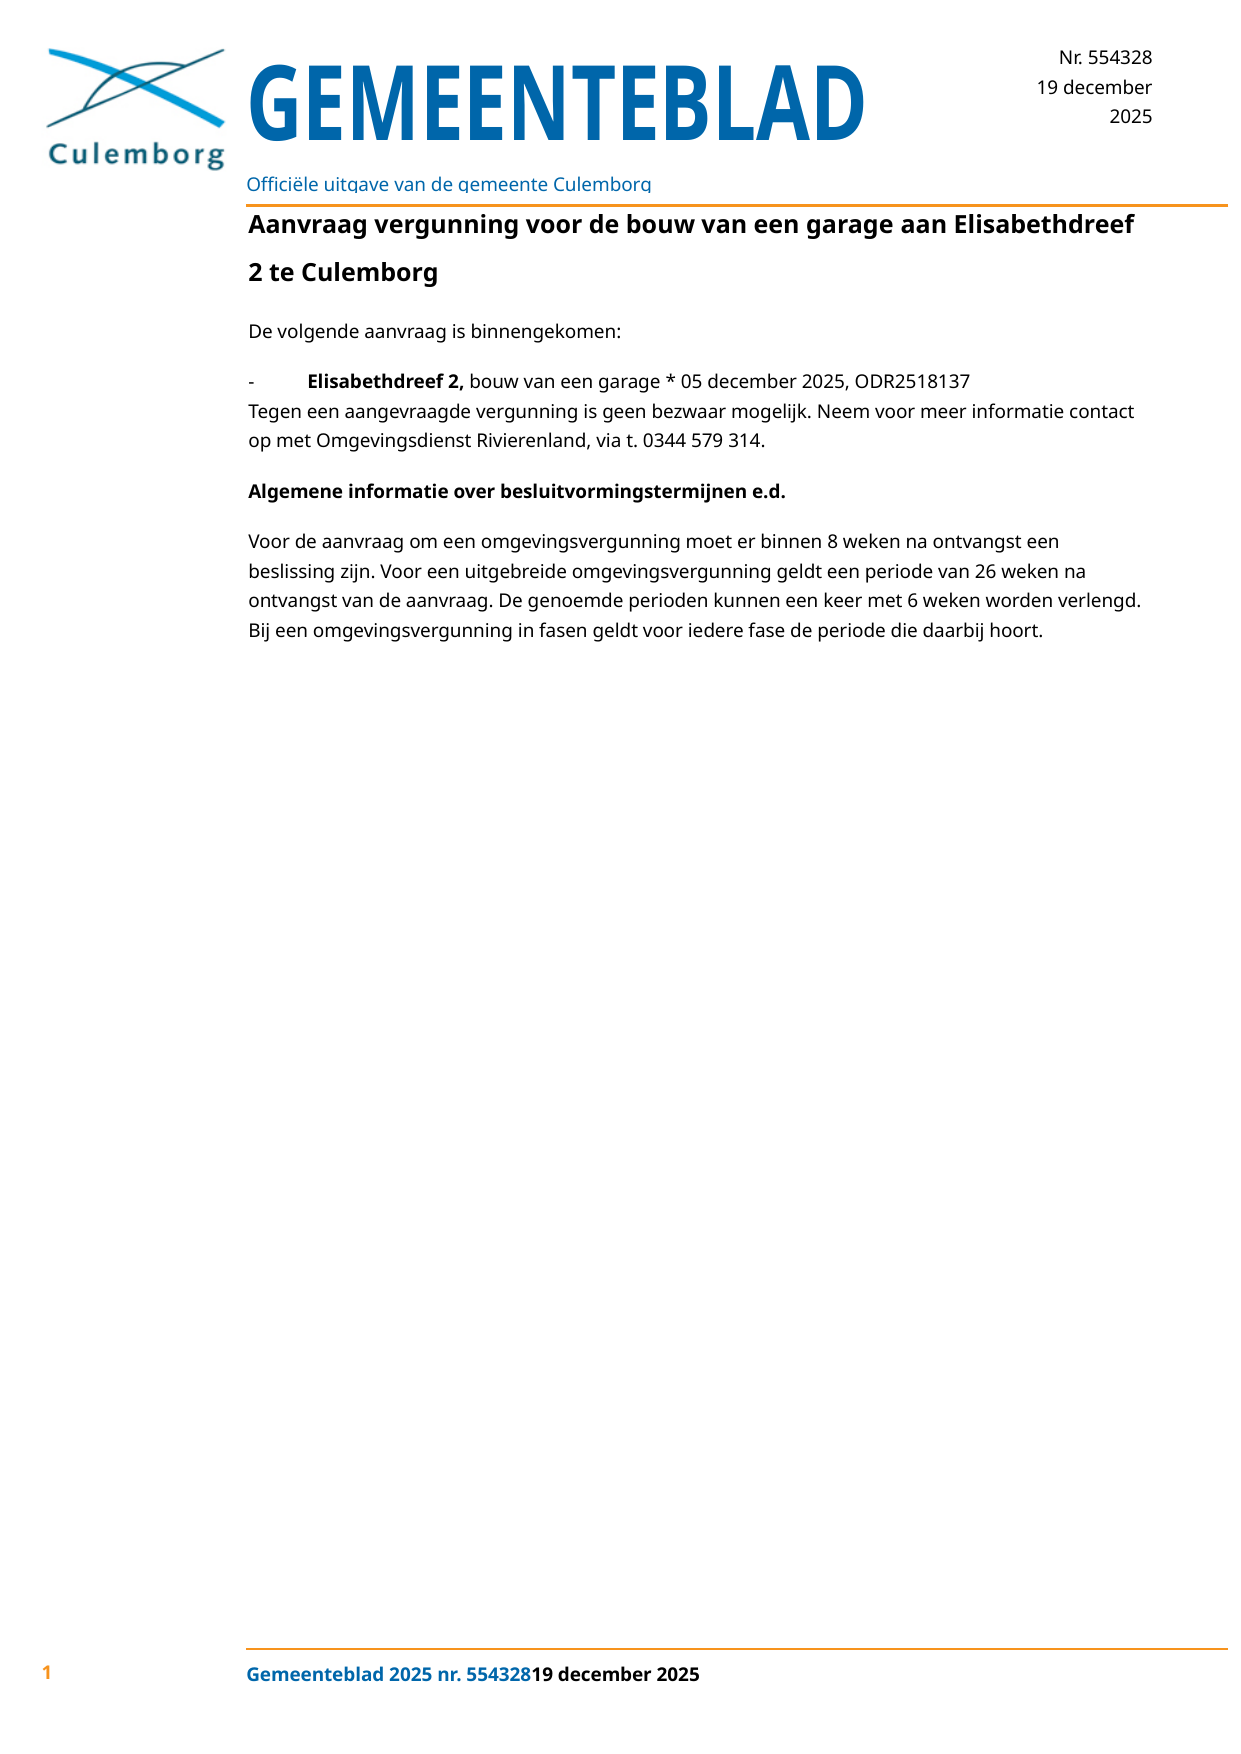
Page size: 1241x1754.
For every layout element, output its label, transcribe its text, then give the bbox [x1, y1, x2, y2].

text De volgende aanvraag is binnengekomen: [248, 318, 1152, 344]
text Tegen een aangevraagde vergunning is geen bezwaar mogelijk. Neem voor meer informatie contact op met Omgevingsdienst Rivierenland, via t. 0344 579 314. [248, 398, 1152, 453]
list Elisabethdreef 2, bouw van een garage * 05 december 2025, ODR2518137 [248, 368, 1152, 394]
text Algemene informatie over besluitvormingstermijnen e.d. [248, 478, 1152, 504]
text Voor de aanvraag om een omgevingsvergunning moet er binnen 8 weken na ontvangst een beslissing zijn. Voor een uitgebreide omgevingsvergunning geldt een periode van 26 weken na ontvangst van de aanvraag. De genoemde perioden kunnen een keer met 6 weken worden verlengd. Bij een omgevingsvergunning in fasen geldt voor iedere fase de periode die daarbij hoort. [248, 528, 1152, 643]
picture [41, 47, 231, 172]
text Aanvraag vergunning voor de bouw van een garage aan Elisabethdreef 2 te Culemborg [248, 207, 1152, 288]
